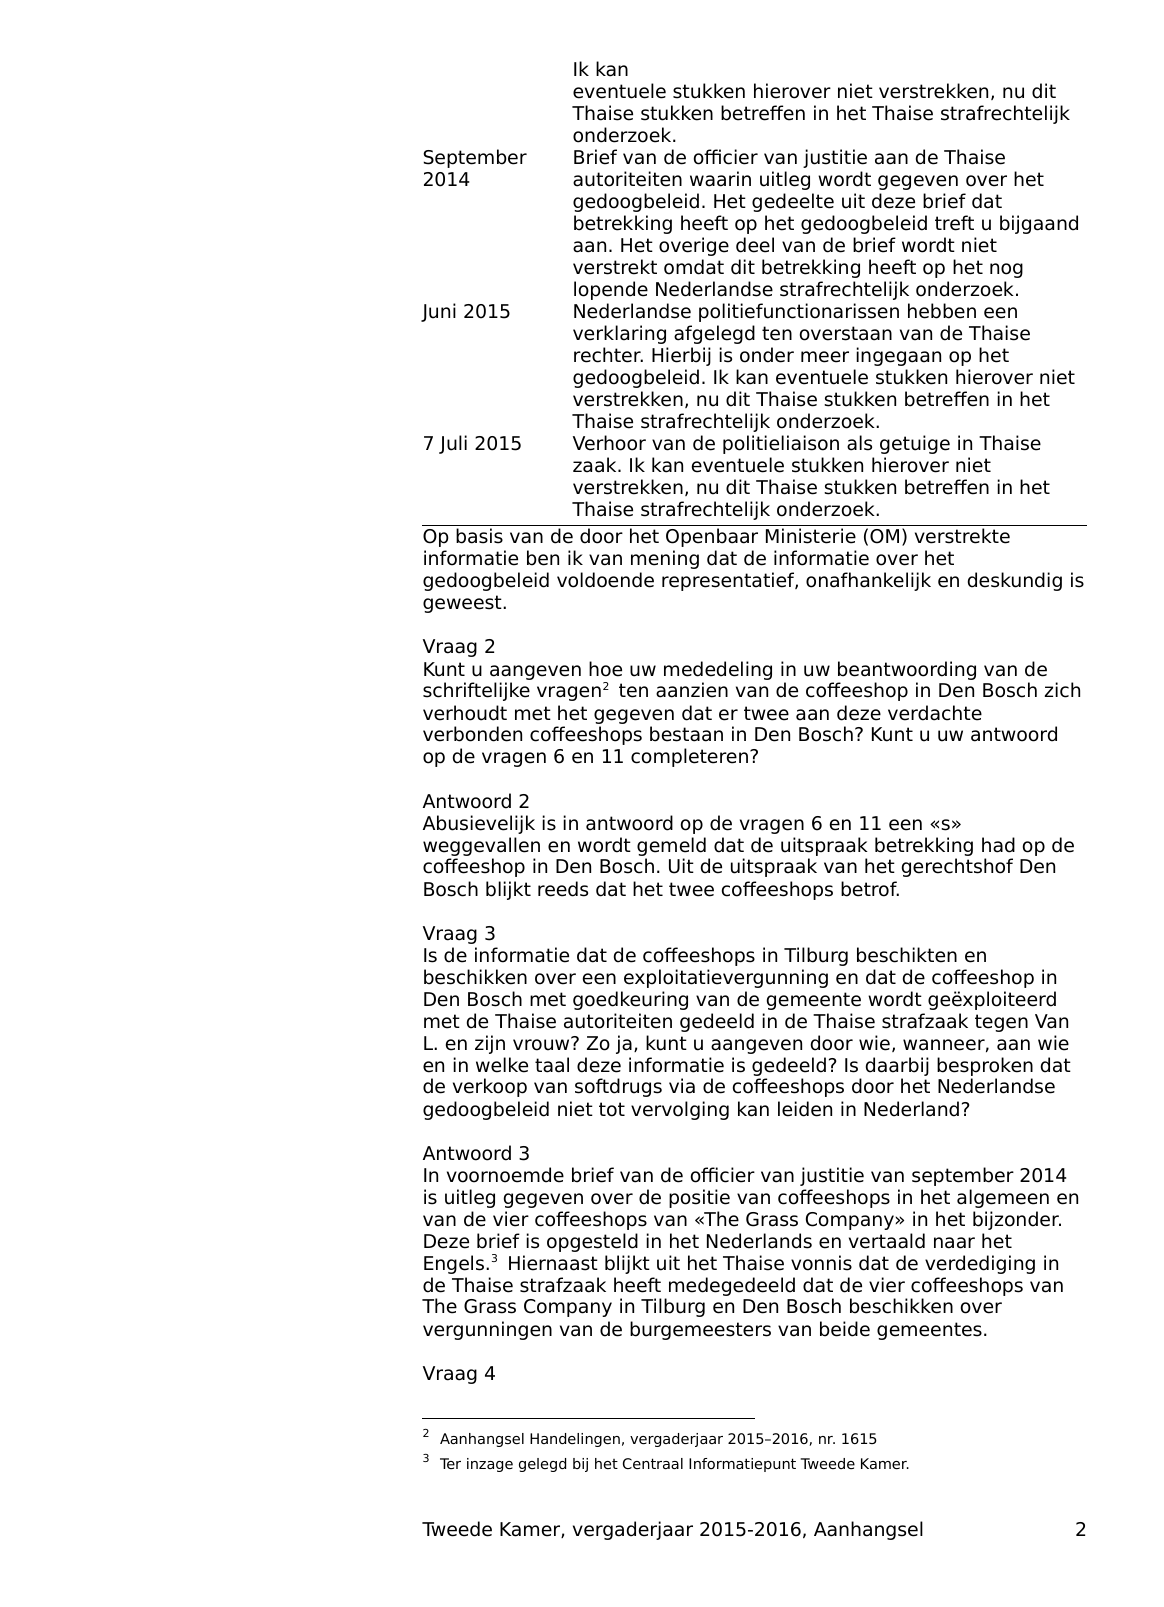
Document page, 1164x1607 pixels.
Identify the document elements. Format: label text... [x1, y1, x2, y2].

text Is de informatie dat de coffeeshops in Tilburg beschikten en beschikken over een exploitatievergunning en dat de coffeeshop in Den Bosch met goedkeuring van de gemeente wordt geëxploiteerd met de Thaise autoriteiten gedeeld in de Thaise strafzaak tegen Van L. en zijn vrouw? Zo ja, kunt u aangeven door wie, wanneer, aan wie en in welke taal deze informatie is gedeeld? Is daarbij besproken dat de verkoop van softdrugs via de coffeeshops door het Nederlandse gedoogbeleid niet tot vervolging kan leiden in Nederland? [422, 944, 1087, 1120]
text Abusievelijk is in antwoord op de vragen 6 en 11 een «s» weggevallen en wordt gemeld dat de uitspraak betrekking had op de coffeeshop in Den Bosch. Uit de uitspraak van het gerechtshof Den Bosch blijkt reeds dat het twee coffeeshops betrof. [422, 812, 1087, 900]
table_cell Nederlandse politiefunctionarissen hebben een verklaring afgelegd ten overstaan van de Thaise rechter. Hierbij is onder meer ingegaan op het gedoogbeleid. Ik kan eventuele stukken hierover niet verstrekken, nu dit Thaise stukken betreffen in het Thaise strafrechtelijk onderzoek. [567, 301, 1087, 433]
text Kunt u aangeven hoe uw mededeling in uw beantwoording van de schriftelijke vragen ten aanzien van de coffeeshop in Den Bosch zich verhoudt met het gegeven dat er twee aan deze verdachte verbonden coffeeshops bestaan in Den Bosch? Kunt u uw antwoord op de vragen 6 en 11 completeren? [422, 658, 1087, 768]
table_cell Verhoor van de politieliaison als getuige in Thaise zaak. Ik kan eventuele stukken hierover niet verstrekken, nu dit Thaise stukken betreffen in het Thaise strafrechtelijk onderzoek. [567, 433, 1087, 525]
text Ter inzage gelegd bij het Centraal Informatiepunt Tweede Kamer. [422, 1452, 1087, 1474]
table_cell Ik kan eventuele stukken hierover niet verstrekken, nu dit Thaise stukken betreffen in het Thaise strafrechtelijk onderzoek. [567, 59, 1087, 147]
table_cell 7 Juli 2015 [422, 433, 567, 525]
text Vraag 3 [422, 923, 1087, 944]
text Vraag 4 [422, 1363, 1087, 1384]
text Antwoord 3 [422, 1143, 1087, 1164]
text Aanhangsel Handelingen, vergaderjaar 2015–2016, nr. 1615 [422, 1427, 1087, 1449]
table_cell Juni 2015 [422, 301, 567, 433]
table_cell Brief van de officier van justitie aan de Thaise autoriteiten waarin uitleg wordt gegeven over het gedoogbeleid. Het gedeelte uit deze brief dat betrekking heeft op het gedoogbeleid treft u bijgaand aan. Het overige deel van de brief wordt niet verstrekt omdat dit betrekking heeft op het nog lopende Nederlandse strafrechtelijk onderzoek. [567, 147, 1087, 301]
text Op basis van de door het Openbaar Ministerie (OM) verstrekte informatie ben ik van mening dat de informatie over het gedoogbeleid voldoende representatief, onafhankelijk en deskundig is geweest. [422, 526, 1087, 614]
text Antwoord 2 [422, 791, 1087, 812]
text In voornoemde brief van de officier van justitie van september 2014 is uitleg gegeven over de positie van coffeeshops in het algemeen en van de vier coffeeshops van «The Grass Company» in het bijzonder. Deze brief is opgesteld in het Nederlands en vertaald naar het Engels. Hiernaast blijkt uit het Thaise vonnis dat de verdediging in de Thaise strafzaak heeft medegedeeld dat de vier coffeeshops van The Grass Company in Tilburg en Den Bosch beschikken over vergunningen van de burgemeesters van beide gemeentes. [422, 1164, 1087, 1340]
table_cell September 2014 [422, 147, 567, 301]
text Vraag 2 [422, 636, 1087, 658]
table_cell [422, 59, 567, 147]
